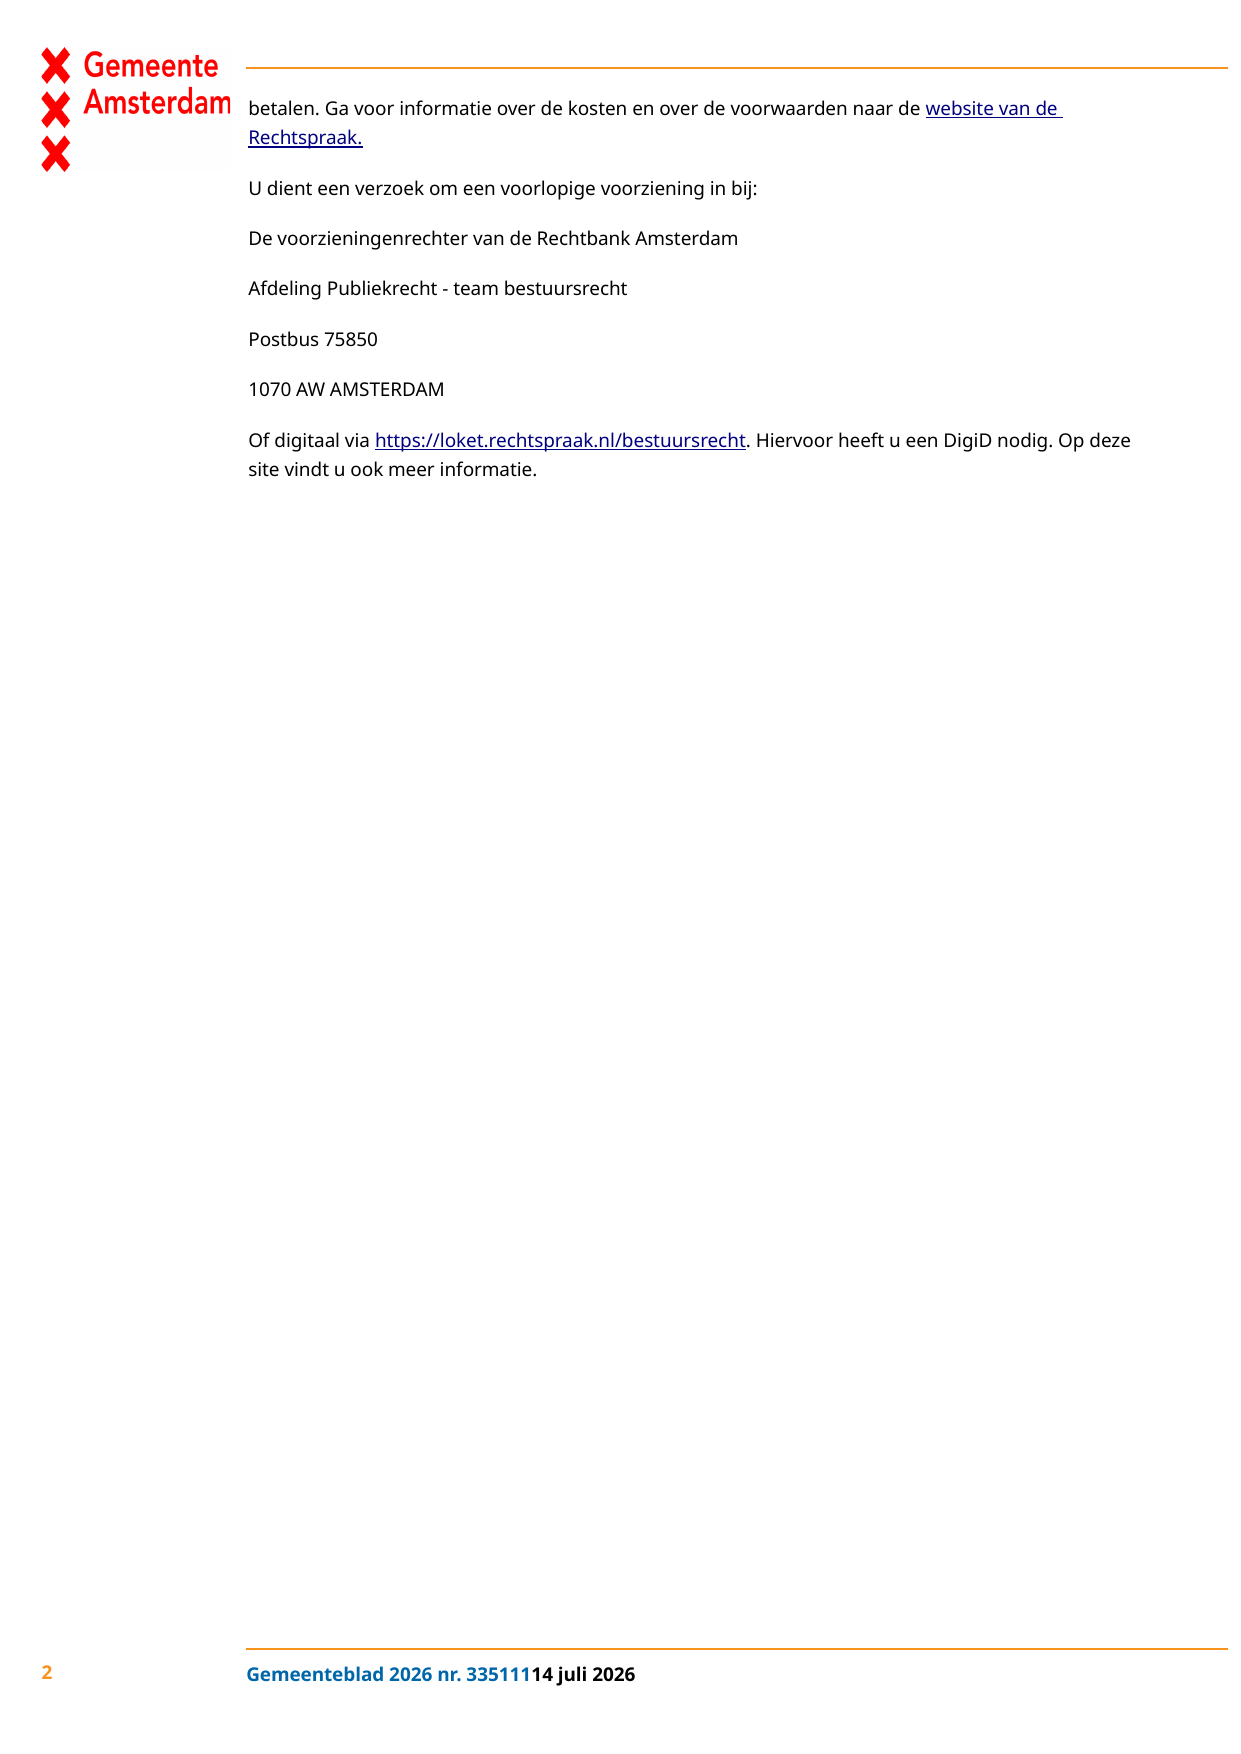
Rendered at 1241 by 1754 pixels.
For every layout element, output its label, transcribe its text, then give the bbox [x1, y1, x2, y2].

text betalen. Ga voor informatie over de kosten en over de voorwaarden naar de website van de Rechtspraak. [248, 95, 1152, 150]
text Of digitaal via https://loket.rechtspraak.nl/bestuursrecht. Hiervoor heeft u een DigiD nodig. Op deze site vindt u ook meer informatie. [248, 427, 1152, 482]
picture [41, 47, 231, 172]
text U dient een verzoek om een voorlopige voorziening in bij: [248, 175, 1152, 201]
text 1070 AW AMSTERDAM [248, 376, 1152, 402]
text Postbus 75850 [248, 326, 1152, 352]
text De voorzieningenrechter van de Rechtbank Amsterdam [248, 225, 1152, 251]
text Afdeling Publiekrecht - team bestuursrecht [248, 276, 1152, 301]
